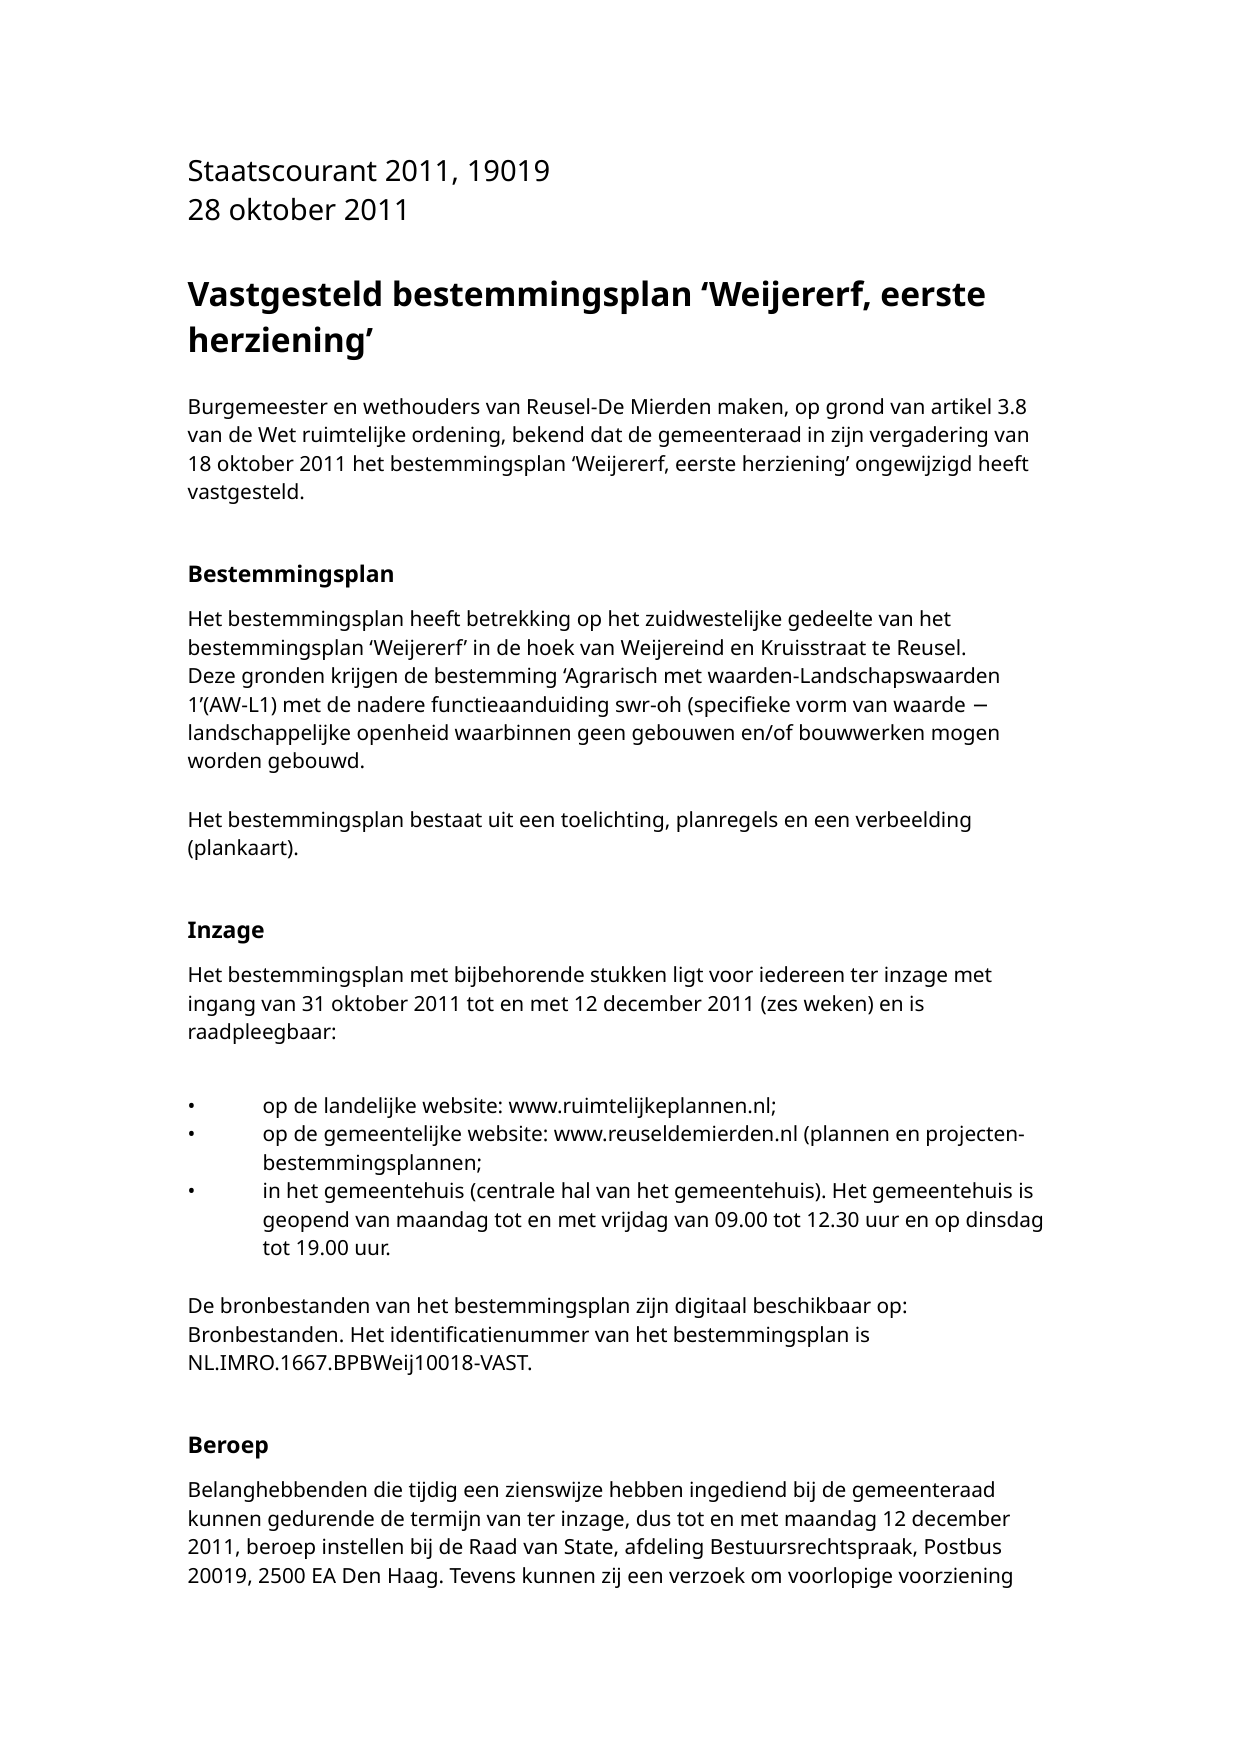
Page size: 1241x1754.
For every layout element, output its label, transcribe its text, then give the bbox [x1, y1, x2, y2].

subtitle Vastgesteld bestemmingsplan ‘Weijererf, eerste herziening’ [187, 271, 1053, 362]
text Het bestemmingsplan bestaat uit een toelichting, planregels en een verbeelding (plankaart). [187, 805, 1053, 862]
subtitle Inzage [187, 914, 1053, 946]
text Belanghebbenden die tijdig een zienswijze hebben ingediend bij de gemeenteraad kunnen gedurende de termijn van ter inzage, dus tot en met maandag 12 december 2011, beroep instellen bij de Raad van State, afdeling Bestuursrechtspraak, Postbus 20019, 2500 EA Den Haag. Tevens kunnen zij een verzoek om voorlopige voorziening [187, 1476, 1053, 1589]
text Het bestemmingsplan heeft betrekking op het zuidwestelijke gedeelte van het bestemmingsplan ‘Weijererf’ in de hoek van Weijereind en Kruisstraat te Reusel. [187, 604, 1053, 661]
text Staatscourant 2011, 19019 [187, 150, 1053, 190]
subtitle Beroep [187, 1429, 1053, 1461]
text 28 oktober 2011 [187, 190, 1053, 229]
subtitle Bestemmingsplan [187, 558, 1053, 589]
text Het bestemmingsplan met bijbehorende stukken ligt voor iedereen ter inzage met ingang van 31 oktober 2011 tot en met 12 december 2011 (zes weken) en is raadpleegbaar: [187, 961, 1053, 1046]
text Burgemeester en wethouders van Reusel-De Mierden maken, op grond van artikel 3.8 van de Wet ruimtelijke ordening, bekend dat de gemeenteraad in zijn vergadering van 18 oktober 2011 het bestemmingsplan ‘Weijererf, eerste herziening’ ongewijzigd heeft vastgesteld. [187, 392, 1053, 506]
text Deze gronden krijgen de bestemming ‘Agrarisch met waarden-Landschapswaarden 1’(AW-L1) met de nadere functieaanduiding swr-oh (specifieke vorm van waarde − landschappelijke openheid waarbinnen geen gebouwen en/of bouwwerken mogen worden gebouwd. [187, 661, 1053, 775]
list op de landelijke website: www.ruimtelijkeplannen.nl; [187, 1091, 1053, 1119]
text De bronbestanden van het bestemmingsplan zijn digitaal beschikbaar op: Bronbestanden. Het identificatienummer van het bestemmingsplan is NL.IMRO.1667.BPBWeij10018-VAST. [187, 1292, 1053, 1377]
list in het gemeentehuis (centrale hal van het gemeentehuis). Het gemeentehuis is geopend van maandag tot en met vrijdag van 09.00 tot 12.30 uur en op dinsdag tot 19.00 uur. [187, 1176, 1053, 1262]
list op de gemeentelijke website: www.reuseldemierden.nl (plannen en projecten-bestemmingsplannen; [187, 1119, 1053, 1176]
